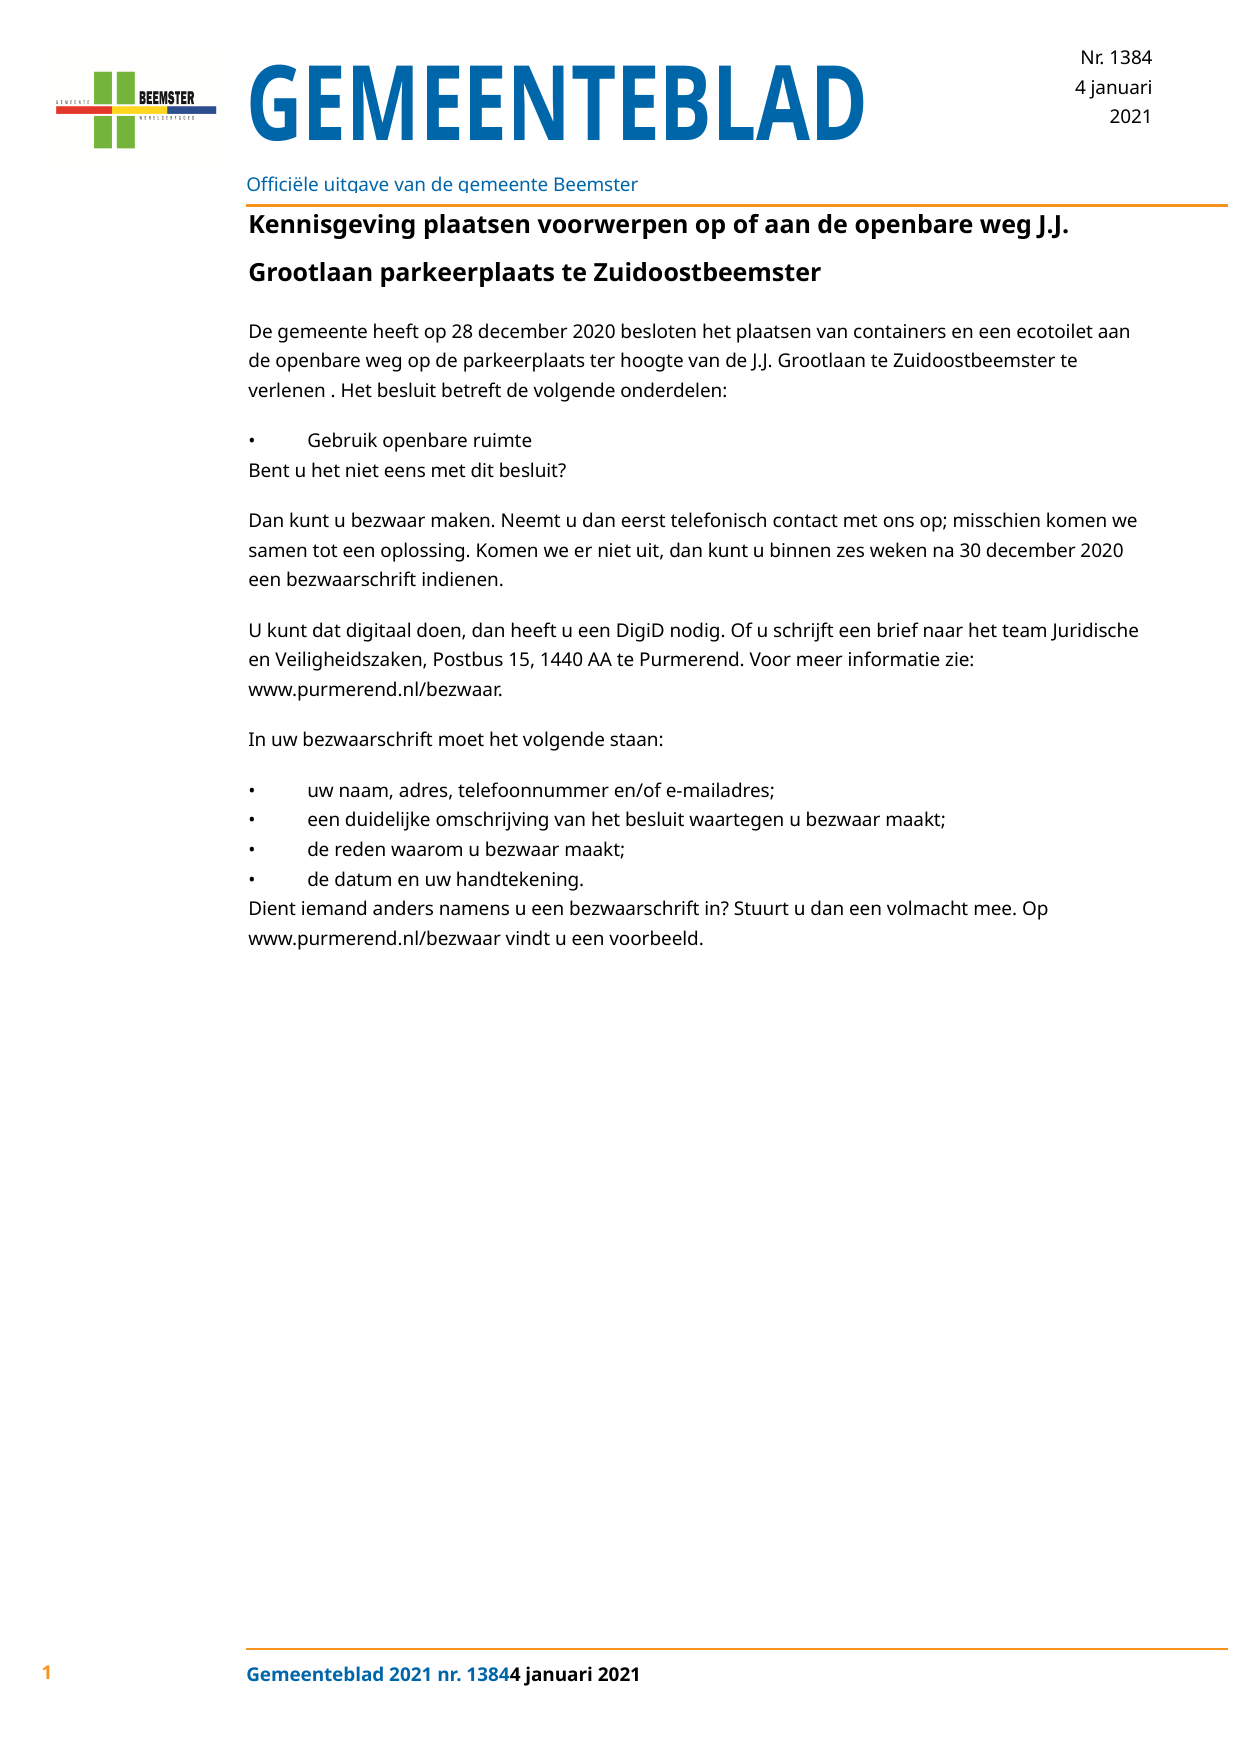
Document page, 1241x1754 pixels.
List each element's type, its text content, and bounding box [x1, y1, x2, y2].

text U kunt dat digitaal doen, dan heeft u een DigiD nodig. Of u schrijft een brief naar het team Juridische en Veiligheidszaken, Postbus 15, 1440 AA te Purmerend. Voor meer informatie zie: www.purmerend.nl/bezwaar. [248, 617, 1152, 702]
text Kennisgeving plaatsen voorwerpen op of aan de openbare weg J.J. Grootlaan parkeerplaats te Zuidoostbeemster [248, 207, 1152, 288]
text Dan kunt u bezwaar maken. Neemt u dan eerst telefonisch contact met ons op; misschien komen we samen tot een oplossing. Komen we er niet uit, dan kunt u binnen zes weken na 30 december 2020 een bezwaarschrift indienen. [248, 507, 1152, 592]
text Dient iemand anders namens u een bezwaarschrift in? Stuurt u dan een volmacht mee. Op www.purmerend.nl/bezwaar vindt u een voorbeeld. [248, 895, 1152, 951]
text In uw bezwaarschrift moet het volgende staan: [248, 727, 1152, 752]
picture [41, 47, 231, 172]
list de datum en uw handtekening. [248, 866, 1152, 892]
text Bent u het niet eens met dit besluit? [248, 457, 1152, 483]
list uw naam, adres, telefoonnummer en/of e-mailadres; [248, 777, 1152, 803]
list de reden waarom u bezwaar maakt; [248, 836, 1152, 862]
list een duidelijke omschrijving van het besluit waartegen u bezwaar maakt; [248, 807, 1152, 832]
list Gebruik openbare ruimte [248, 427, 1152, 453]
text De gemeente heeft op 28 december 2020 besloten het plaatsen van containers en een ecotoilet aan de openbare weg op de parkeerplaats ter hoogte van de J.J. Grootlaan te Zuidoostbeemster te verlenen . Het besluit betreft de volgende onderdelen: [248, 318, 1152, 403]
